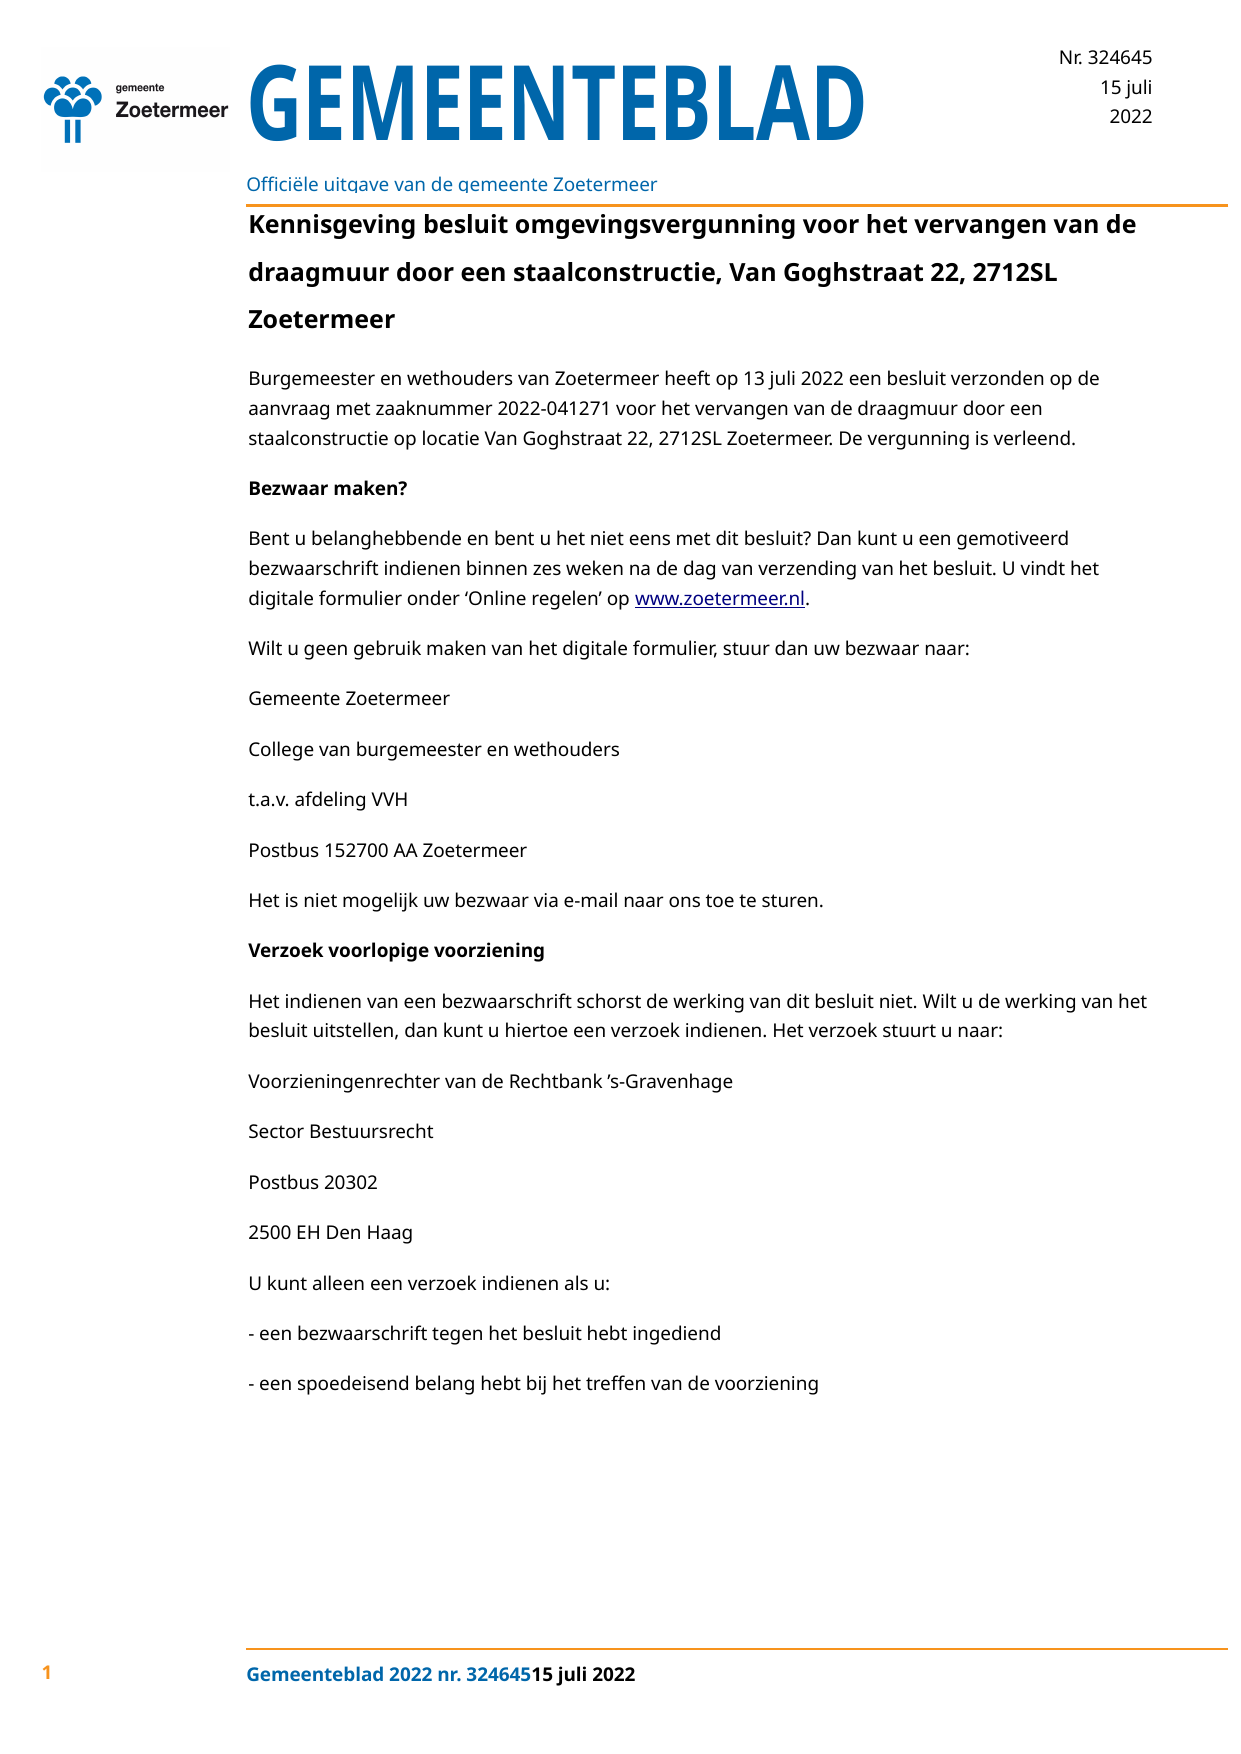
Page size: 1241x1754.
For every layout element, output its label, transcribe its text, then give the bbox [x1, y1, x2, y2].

text Verzoek voorlopige voorziening [248, 938, 1152, 963]
picture [41, 47, 231, 172]
text 2500 EH Den Haag [248, 1219, 1152, 1245]
text Het is niet mogelijk uw bezwaar via e-mail naar ons toe te sturen. [248, 887, 1152, 913]
text Voorzieningenrechter van de Rechtbank ’s-Gravenhage [248, 1068, 1152, 1094]
text Gemeente Zoetermeer [248, 686, 1152, 711]
text Postbus 152700 AA Zoetermeer [248, 837, 1152, 862]
text Het indienen van een bezwaarschrift schorst de werking van dit besluit niet. Wilt u de werking van het besluit uitstellen, dan kunt u hiertoe een verzoek indienen. Het verzoek stuurt u naar: [248, 988, 1152, 1043]
text Sector Bestuursrecht [248, 1118, 1152, 1144]
text U kunt alleen een verzoek indienen als u: [248, 1270, 1152, 1295]
text Bent u belanghebbende en bent u het niet eens met dit besluit? Dan kunt u een gemotiveerd bezwaarschrift indienen binnen zes weken na de dag van verzending van het besluit. U vindt het digitale formulier onder ‘Online regelen’ op www.zoetermeer.nl. [248, 526, 1152, 610]
text - een bezwaarschrift tegen het besluit hebt ingediend [248, 1320, 1152, 1346]
text Kennisgeving besluit omgevingsvergunning voor het vervangen van de draagmuur door een staalconstructie, Van Goghstraat 22, 2712SL Zoetermeer [248, 207, 1152, 336]
text Wilt u geen gebruik maken van het digitale formulier, stuur dan uw bezwaar naar: [248, 635, 1152, 661]
text - een spoedeisend belang hebt bij het treffen van de voorziening [248, 1371, 1152, 1396]
text Bezwaar maken? [248, 475, 1152, 501]
text College van burgemeester en wethouders [248, 736, 1152, 762]
text Postbus 20302 [248, 1169, 1152, 1194]
text Burgemeester en wethouders van Zoetermeer heeft op 13 juli 2022 een besluit verzonden op de aanvraag met zaaknummer 2022-041271 voor het vervangen van de draagmuur door een staalconstructie op locatie Van Goghstraat 22, 2712SL Zoetermeer. De vergunning is verleend. [248, 366, 1152, 450]
text t.a.v. afdeling VVH [248, 786, 1152, 812]
